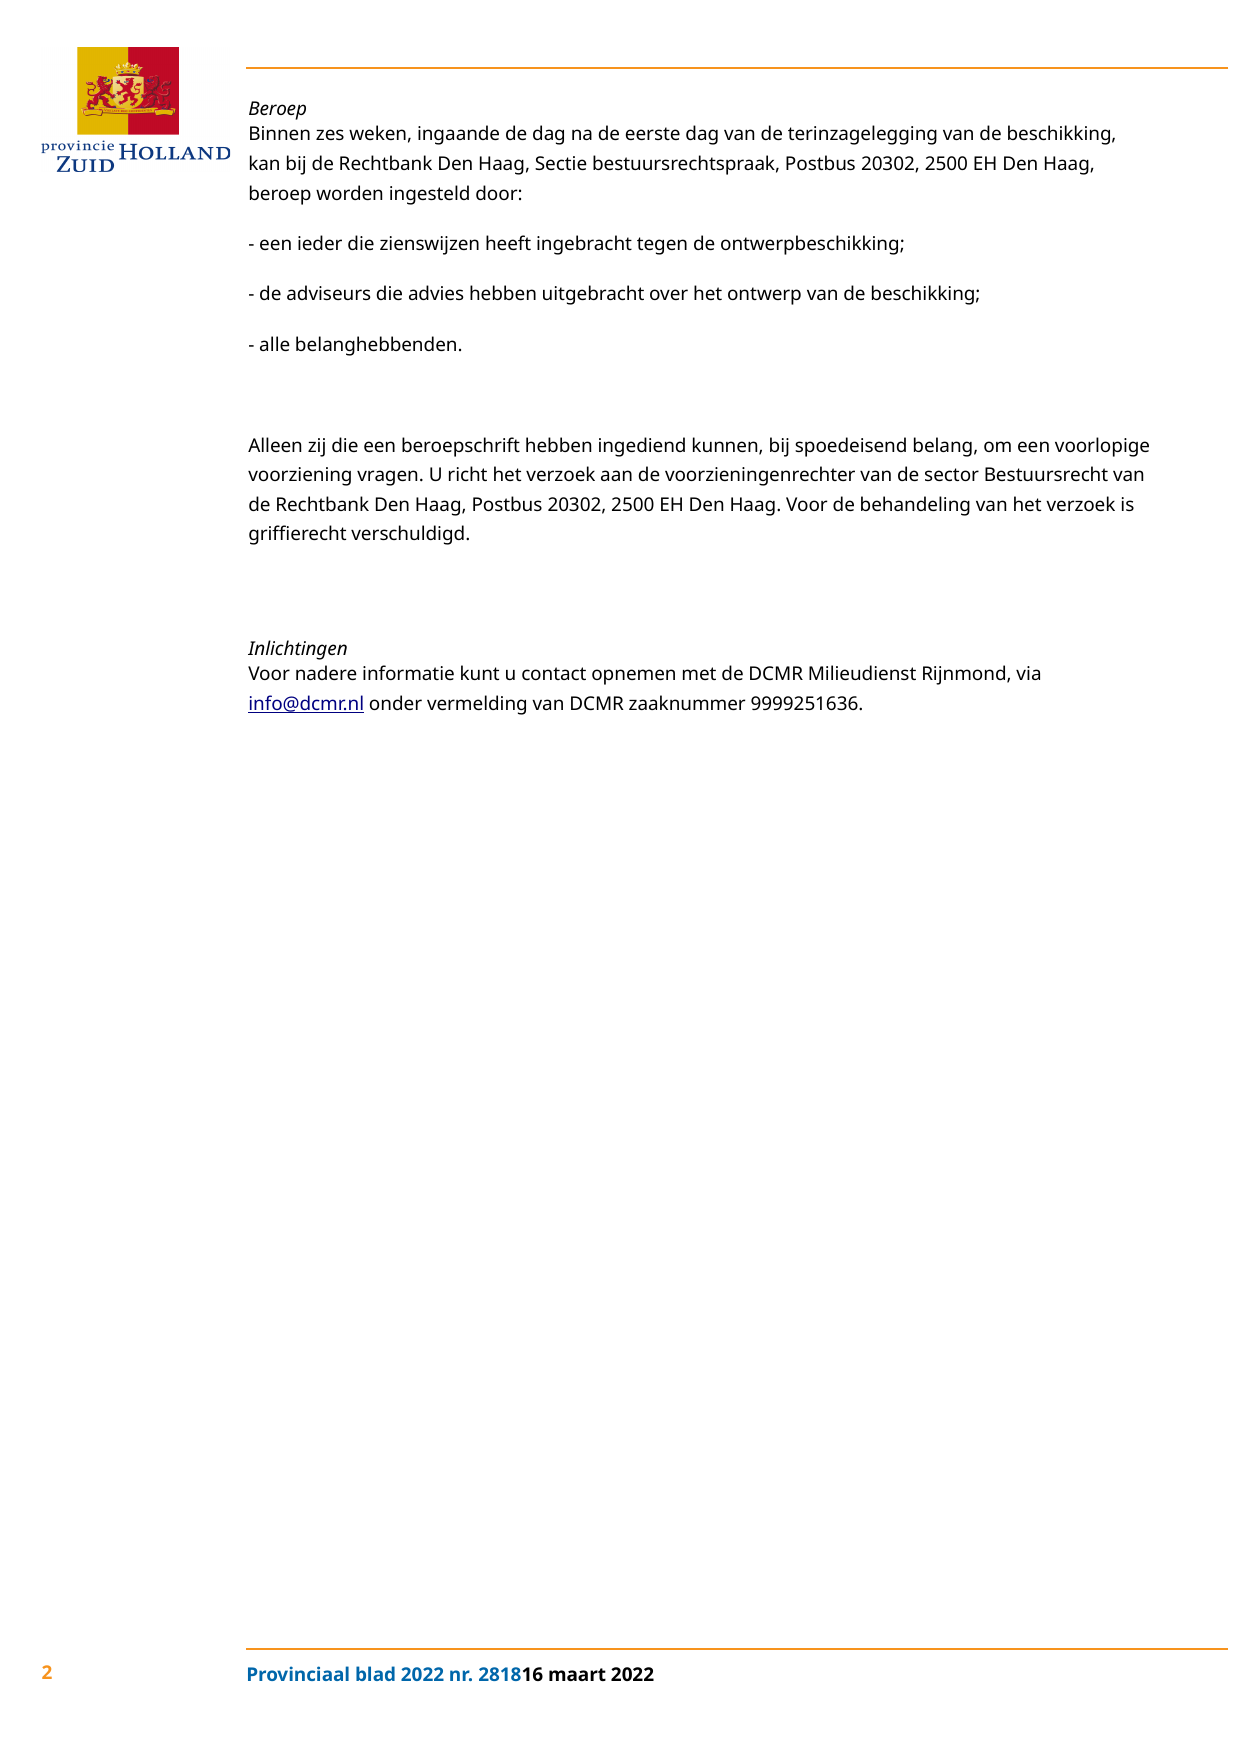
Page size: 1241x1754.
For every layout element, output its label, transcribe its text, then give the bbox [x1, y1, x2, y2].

text Voor nadere informatie kunt u contact opnemen met de DCMR Milieudienst Rijnmond, via info@dcmr.nl onder vermelding van DCMR zaaknummer 9999251636. [248, 661, 1152, 716]
text Binnen zes weken, ingaande de dag na de eerste dag van de terinzagelegging van de beschikking, kan bij de Rechtbank Den Haag, Sectie bestuursrechtspraak, Postbus 20302, 2500 EH Den Haag, beroep worden ingesteld door: [248, 121, 1152, 205]
text - alle belanghebbenden. [248, 331, 1152, 357]
text Alleen zij die een beroepschrift hebben ingediend kunnen, bij spoedeisend belang, om een voorlopige voorziening vragen. U richt het verzoek aan de voorzieningenrechter van de sector Bestuursrecht van de Rechtbank Den Haag, Postbus 20302, 2500 EH Den Haag. Voor de behandeling van het verzoek is griffierecht verschuldigd. [248, 432, 1152, 546]
text Beroep [248, 95, 1152, 121]
text - de adviseurs die advies hebben uitgebracht over het ontwerp van de beschikking; [248, 281, 1152, 306]
text Inlichtingen [248, 635, 1152, 661]
text - een ieder die zienswijzen heeft ingebracht tegen de ontwerpbeschikking; [248, 230, 1152, 256]
picture [41, 47, 231, 172]
